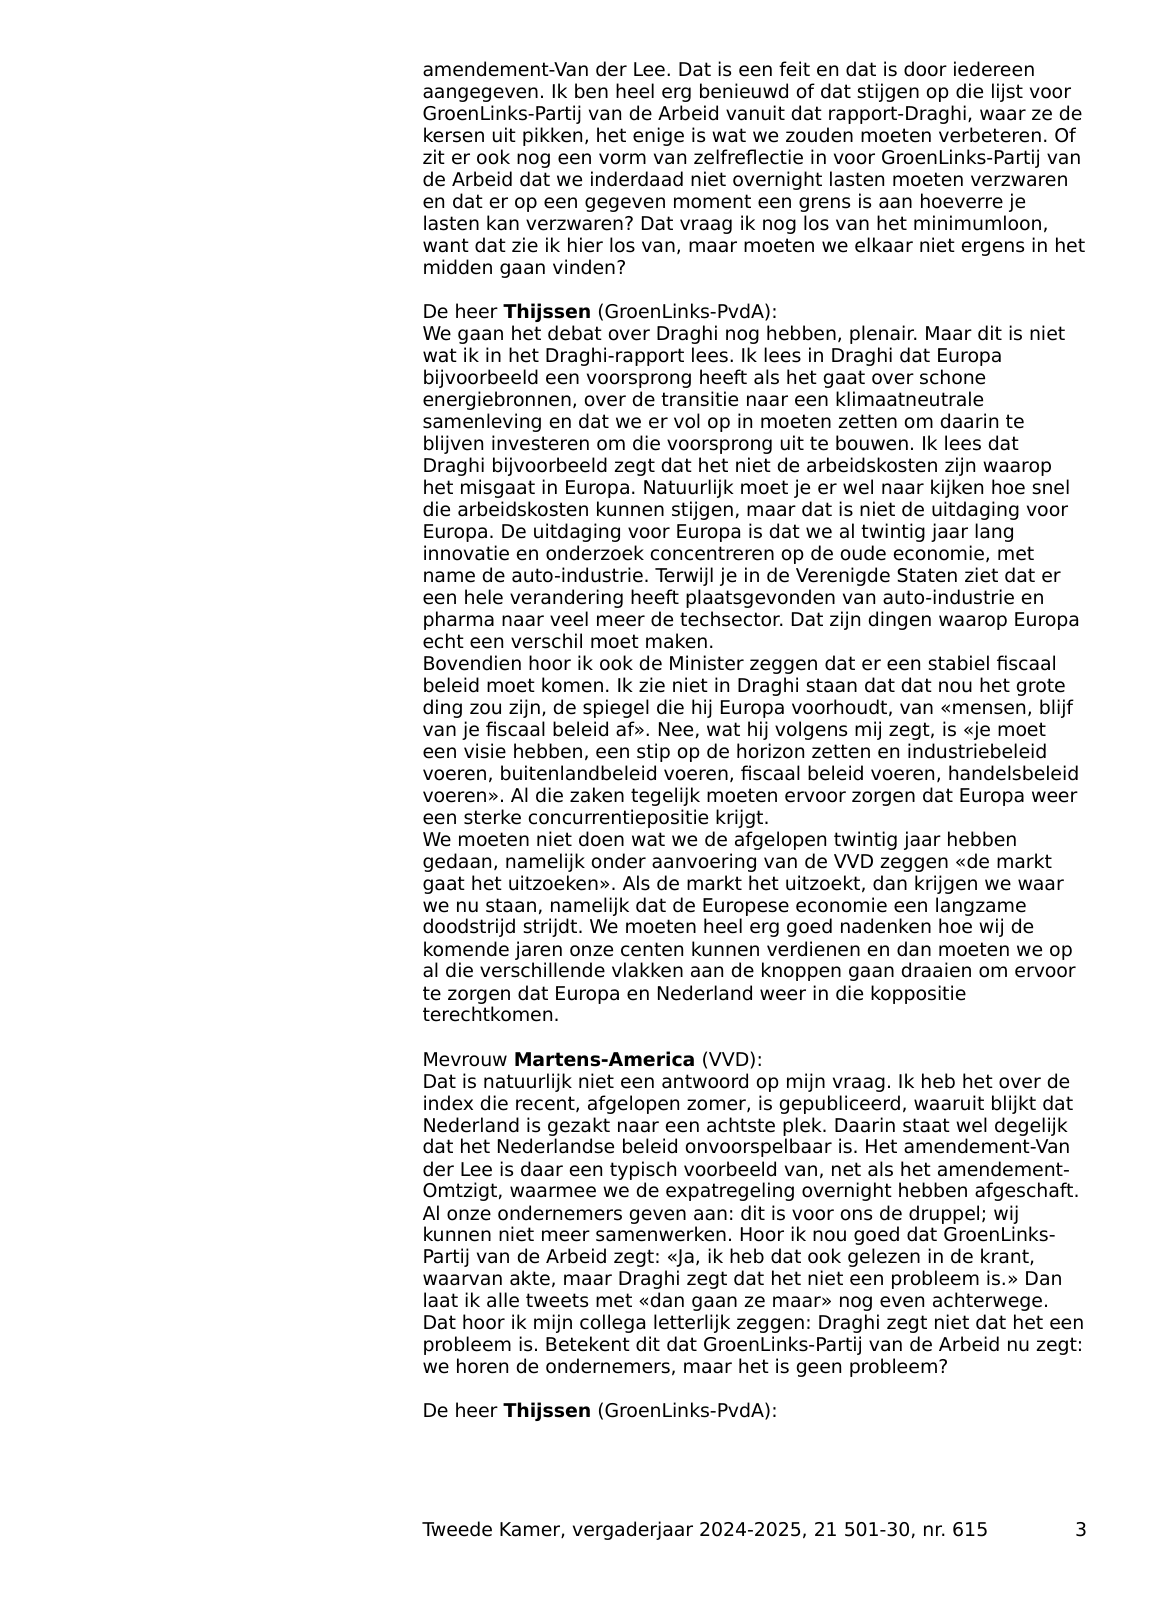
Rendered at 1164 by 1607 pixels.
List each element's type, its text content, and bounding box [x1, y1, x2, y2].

text De heer Thijssen (GroenLinks-PvdA): [422, 301, 1087, 323]
text We gaan het debat over Draghi nog hebben, plenair. Maar dit is niet wat ik in het Draghi-rapport lees. Ik lees in Draghi dat Europa bijvoorbeeld een voorsprong heeft als het gaat over schone energiebronnen, over de transitie naar een klimaatneutrale samenleving en dat we er vol op in moeten zetten om daarin te blijven investeren om die voorsprong uit te bouwen. Ik lees dat Draghi bijvoorbeeld zegt dat het niet de arbeidskosten zijn waarop het misgaat in Europa. Natuurlijk moet je er wel naar kijken hoe snel die arbeidskosten kunnen stijgen, maar dat is niet de uitdaging voor Europa. De uitdaging voor Europa is dat we al twintig jaar lang innovatie en onderzoek concentreren op de oude economie, met name de auto-industrie. Terwijl je in de Verenigde Staten ziet dat er een hele verandering heeft plaatsgevonden van auto-industrie en pharma naar veel meer de techsector. Dat zijn dingen waarop Europa echt een verschil moet maken. [422, 323, 1087, 653]
text Mevrouw Martens-America (VVD): [422, 1048, 1087, 1071]
text Dat is natuurlijk niet een antwoord op mijn vraag. Ik heb het over de index die recent, afgelopen zomer, is gepubliceerd, waaruit blijkt dat Nederland is gezakt naar een achtste plek. Daarin staat wel degelijk dat het Nederlandse beleid onvoorspelbaar is. Het amendement-Van der Lee is daar een typisch voorbeeld van, net als het amendement-Omtzigt, waarmee we de expatregeling overnight hebben afgeschaft. Al onze ondernemers geven aan: dit is voor ons de druppel; wij kunnen niet meer samenwerken. Hoor ik nou goed dat GroenLinks-Partij van de Arbeid zegt: «Ja, ik heb dat ook gelezen in de krant, waarvan akte, maar Draghi zegt dat het niet een probleem is.» Dan laat ik alle tweets met «dan gaan ze maar» nog even achterwege. Dat hoor ik mijn collega letterlijk zeggen: Draghi zegt niet dat het een probleem is. Betekent dit dat GroenLinks-Partij van de Arbeid nu zegt: we horen de ondernemers, maar het is geen probleem? [422, 1071, 1087, 1378]
text Bovendien hoor ik ook de Minister zeggen dat er een stabiel fiscaal beleid moet komen. Ik zie niet in Draghi staan dat dat nou het grote ding zou zijn, de spiegel die hij Europa voorhoudt, van «mensen, blijf van je fiscaal beleid af». Nee, wat hij volgens mij zegt, is «je moet een visie hebben, een stip op de horizon zetten en industriebeleid voeren, buitenlandbeleid voeren, fiscaal beleid voeren, handelsbeleid voeren». Al die zaken tegelijk moeten ervoor zorgen dat Europa weer een sterke concurrentiepositie krijgt. [422, 653, 1087, 828]
text amendement-Van der Lee. Dat is een feit en dat is door iedereen aangegeven. Ik ben heel erg benieuwd of dat stijgen op die lijst voor GroenLinks-Partij van de Arbeid vanuit dat rapport-Draghi, waar ze de kersen uit pikken, het enige is wat we zouden moeten verbeteren. Of zit er ook nog een vorm van zelfreflectie in voor GroenLinks-Partij van de Arbeid dat we inderdaad niet overnight lasten moeten verzwaren en dat er op een gegeven moment een grens is aan hoeverre je lasten kan verzwaren? Dat vraag ik nog los van het minimumloon, want dat zie ik hier los van, maar moeten we elkaar niet ergens in het midden gaan vinden? [422, 59, 1087, 279]
text De heer Thijssen (GroenLinks-PvdA): [422, 1400, 1087, 1422]
text We moeten niet doen wat we de afgelopen twintig jaar hebben gedaan, namelijk onder aanvoering van de VVD zeggen «de markt gaat het uitzoeken». Als de markt het uitzoekt, dan krijgen we waar we nu staan, namelijk dat de Europese economie een langzame doodstrijd strijdt. We moeten heel erg goed nadenken hoe wij de komende jaren onze centen kunnen verdienen en dan moeten we op al die verschillende vlakken aan de knoppen gaan draaien om ervoor te zorgen dat Europa en Nederland weer in die koppositie terechtkomen. [422, 828, 1087, 1026]
